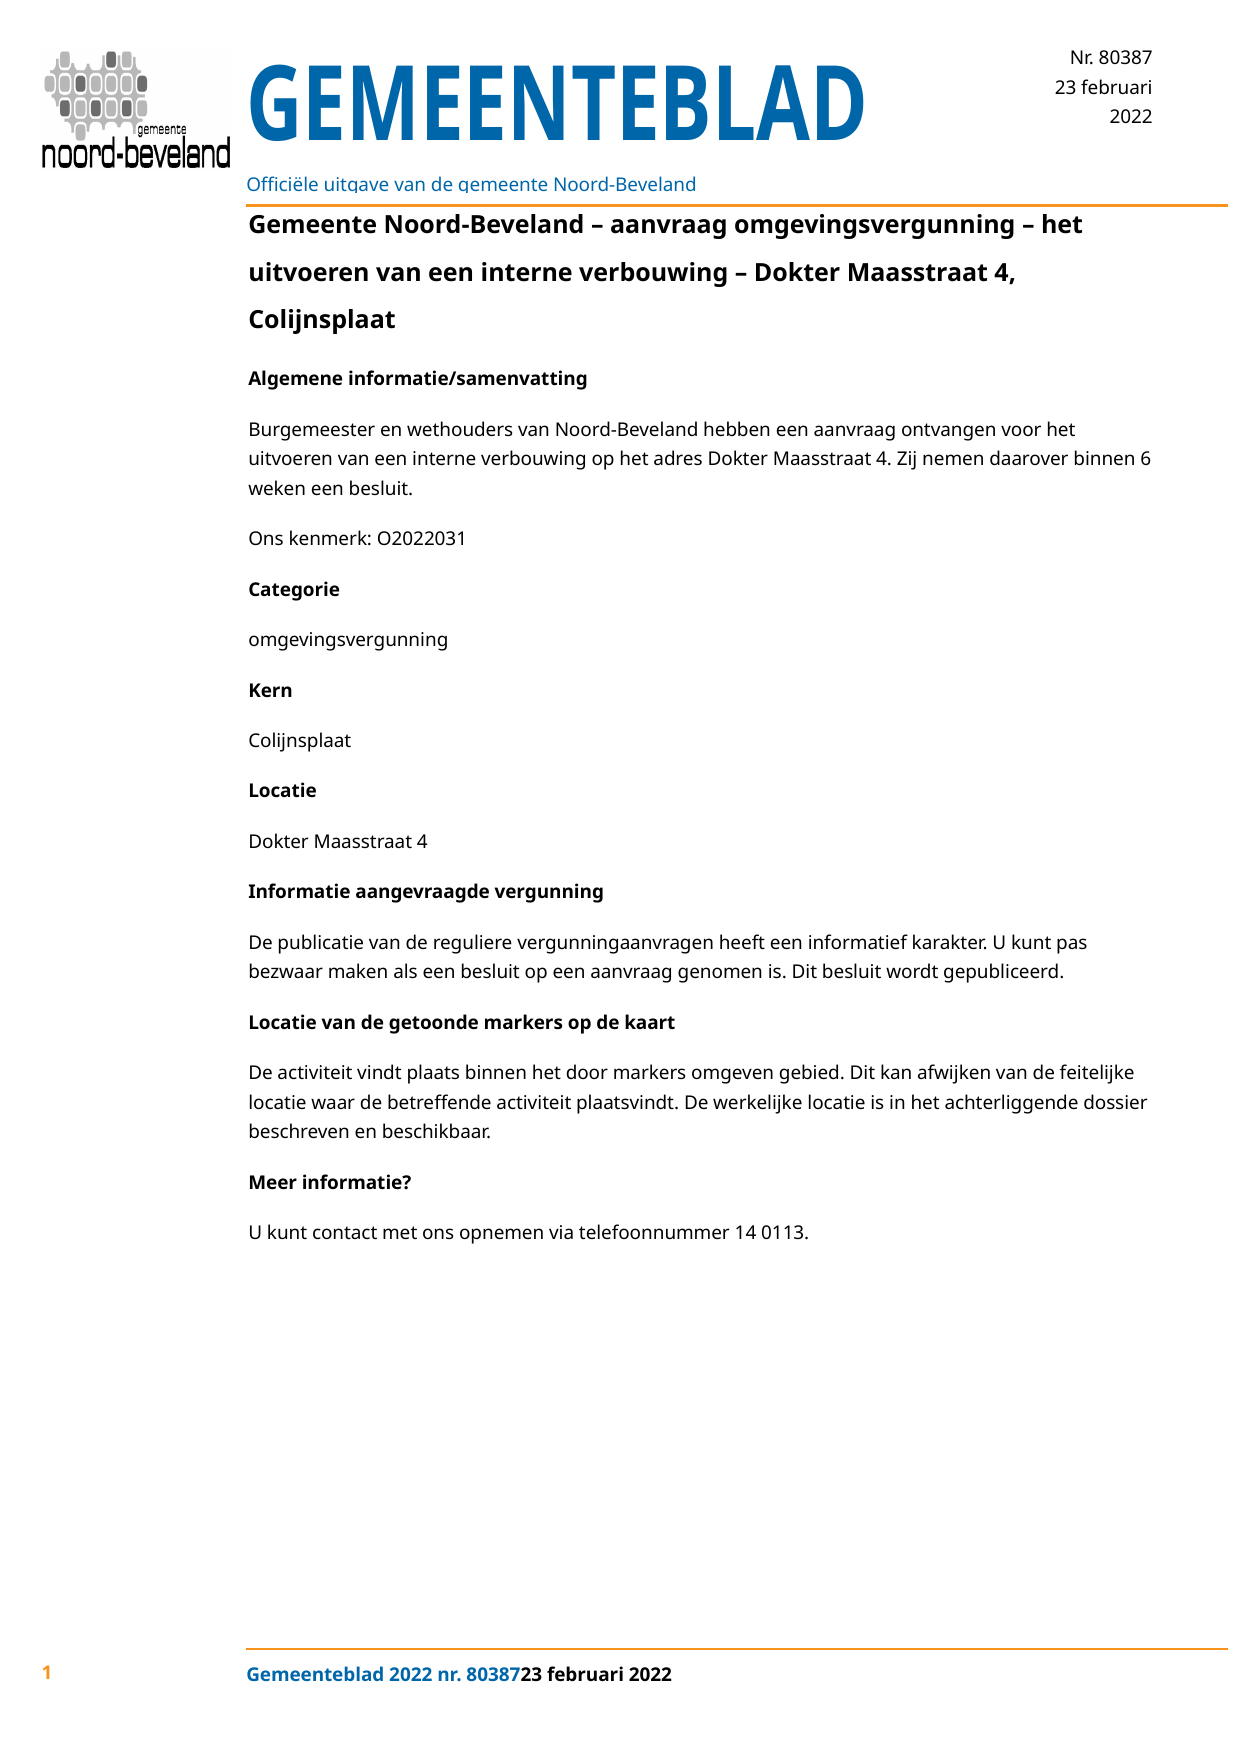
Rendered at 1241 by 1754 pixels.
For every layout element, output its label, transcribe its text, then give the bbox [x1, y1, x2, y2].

text Kern [248, 677, 1152, 702]
text Gemeente Noord-Beveland – aanvraag omgevingsvergunning – het uitvoeren van een interne verbouwing – Dokter Maasstraat 4, Colijnsplaat [248, 207, 1152, 336]
text De activiteit vindt plaats binnen het door markers omgeven gebied. Dit kan afwijken van de feitelijke locatie waar de betreffende activiteit plaatsvindt. De werkelijke locatie is in het achterliggende dossier beschreven en beschikbaar. [248, 1059, 1152, 1144]
text Locatie van de getoonde markers op de kaart [248, 1009, 1152, 1034]
picture [41, 47, 231, 172]
text Meer informatie? [248, 1169, 1152, 1194]
text omgevingsvergunning [248, 626, 1152, 652]
text U kunt contact met ons opnemen via telefoonnummer 14 0113. [248, 1219, 1152, 1245]
text Categorie [248, 576, 1152, 602]
text Algemene informatie/samenvatting [248, 366, 1152, 391]
text Ons kenmerk: O2022031 [248, 526, 1152, 551]
text Informatie aangevraagde vergunning [248, 878, 1152, 904]
text Locatie [248, 778, 1152, 803]
text Dokter Maasstraat 4 [248, 828, 1152, 854]
text Burgemeester en wethouders van Noord-Beveland hebben een aanvraag ontvangen voor het uitvoeren van een interne verbouwing op het adres Dokter Maasstraat 4. Zij nemen daarover binnen 6 weken een besluit. [248, 416, 1152, 501]
text De publicatie van de reguliere vergunningaanvragen heeft een informatief karakter. U kunt pas bezwaar maken als een besluit op een aanvraag genomen is. Dit besluit wordt gepubliceerd. [248, 929, 1152, 984]
text Colijnsplaat [248, 727, 1152, 753]
